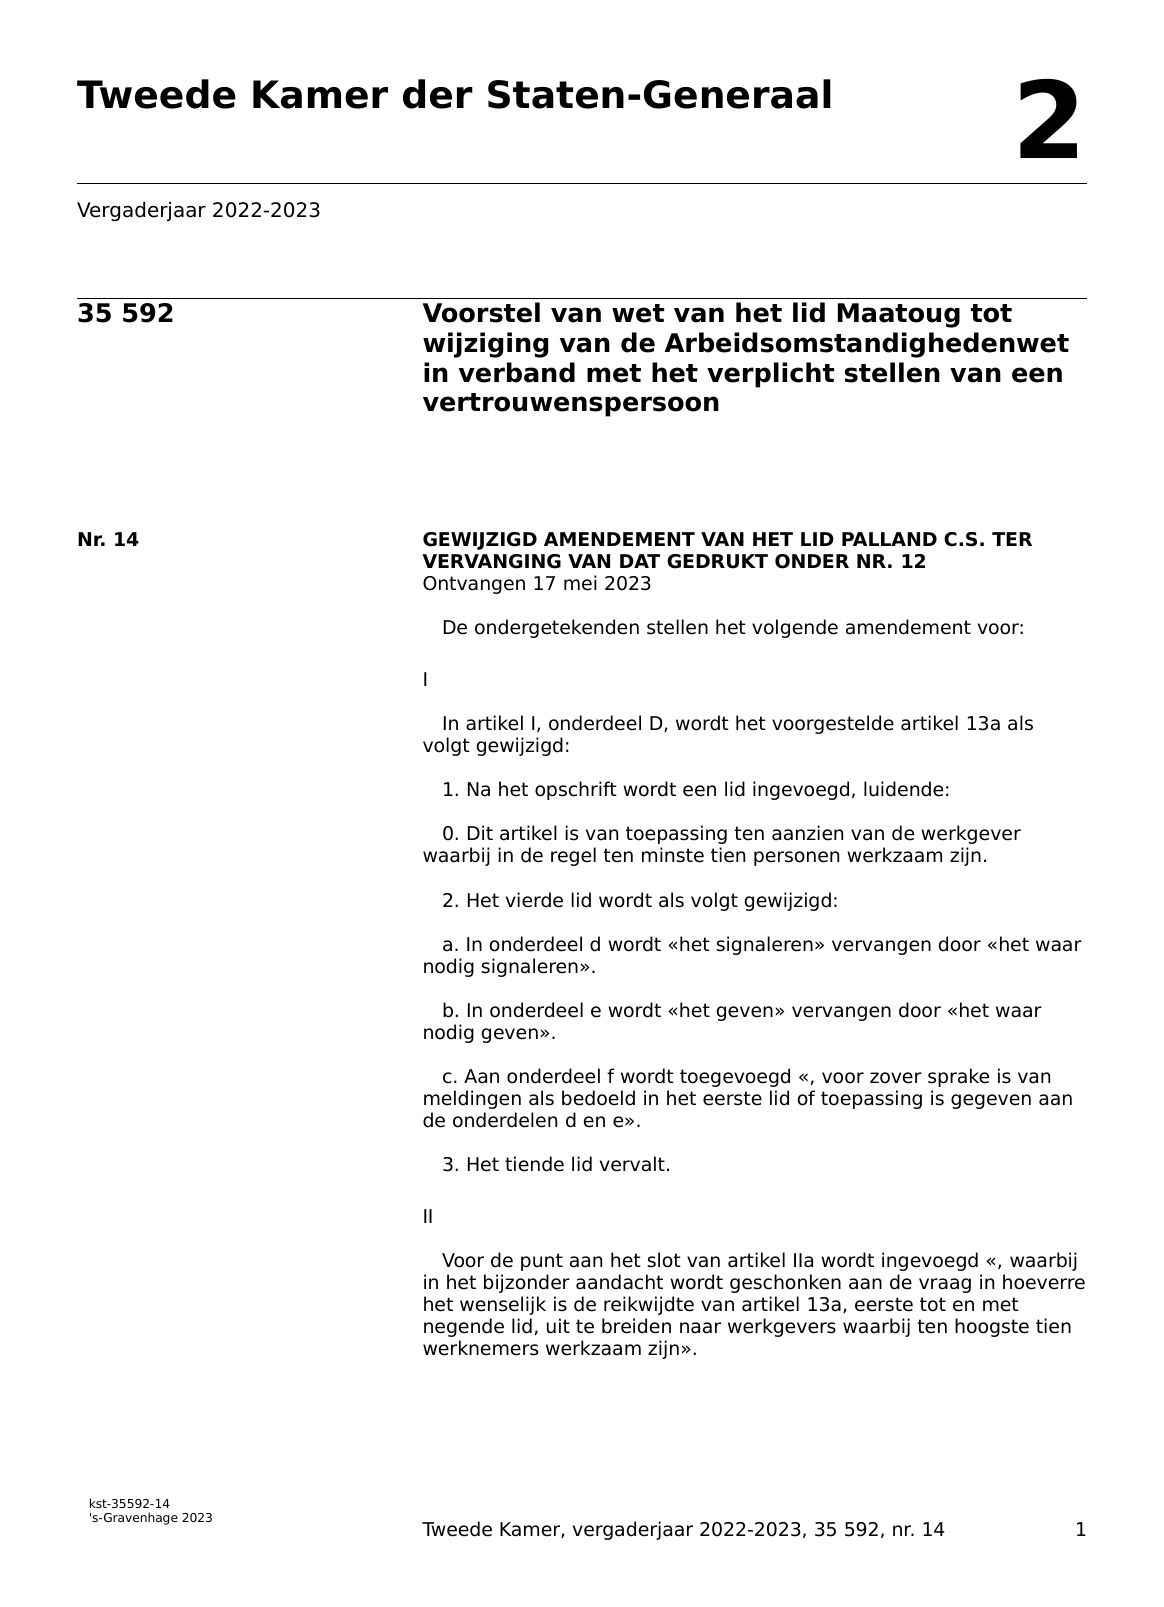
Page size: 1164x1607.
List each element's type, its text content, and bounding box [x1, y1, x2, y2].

text Ontvangen 17 mei 2023 [422, 573, 1087, 595]
text Voor de punt aan het slot van artikel IIa wordt ingevoegd «, waarbij in het bijzonder aandacht wordt geschonken aan de vraag in hoeverre het wenselijk is de reikwijdte van artikel 13a, eerste tot en met negende lid, uit te breiden naar werkgevers waarbij ten hoogste tien werknemers werkzaam zijn». [422, 1250, 1087, 1360]
table_header 2 [886, 59, 1087, 183]
subtitle 35 592 Voorstel van wet van het lid Maatoug tot wijziging van de Arbeidsomstandighedenwet in verband met het verplicht stellen van een vertrouwenspersoon [77, 299, 1087, 418]
text c. Aan onderdeel f wordt toegevoegd «, voor zover sprake is van meldingen als bedoeld in het eerste lid of toepassing is gegeven aan de onderdelen d en e». [422, 1066, 1087, 1132]
subtitle I [422, 669, 1087, 691]
text b. In onderdeel e wordt «het geven» vervangen door «het waar nodig geven». [422, 1000, 1087, 1044]
text In artikel I, onderdeel D, wordt het voorgestelde artikel 13a als volgt gewijzigd: [422, 713, 1087, 757]
subtitle II [422, 1206, 1087, 1228]
subtitle Nr. 14 GEWIJZIGD AMENDEMENT VAN HET LID PALLAND C.S. TER VERVANGING VAN DAT GEDRUKT ONDER NR. 12 [77, 529, 1087, 573]
text 's-Gravenhage 2023 [88, 1511, 323, 1525]
text kst-35592-14 [88, 1497, 323, 1511]
text a. In onderdeel d wordt «het signaleren» vervangen door «het waar nodig signaleren». [422, 934, 1087, 978]
text 3. Het tiende lid vervalt. [422, 1154, 1087, 1176]
table_header Tweede Kamer der Staten-Generaal [77, 59, 886, 183]
text 0. Dit artikel is van toepassing ten aanzien van de werkgever waarbij in de regel ten minste tien personen werkzaam zijn. [422, 823, 1087, 867]
table_cell Vergaderjaar 2022-2023 [77, 184, 1087, 298]
text 2. Het vierde lid wordt als volgt gewijzigd: [422, 889, 1087, 911]
text 1. Na het opschrift wordt een lid ingevoegd, luidende: [422, 779, 1087, 801]
text De ondergetekenden stellen het volgende amendement voor: [422, 617, 1087, 639]
